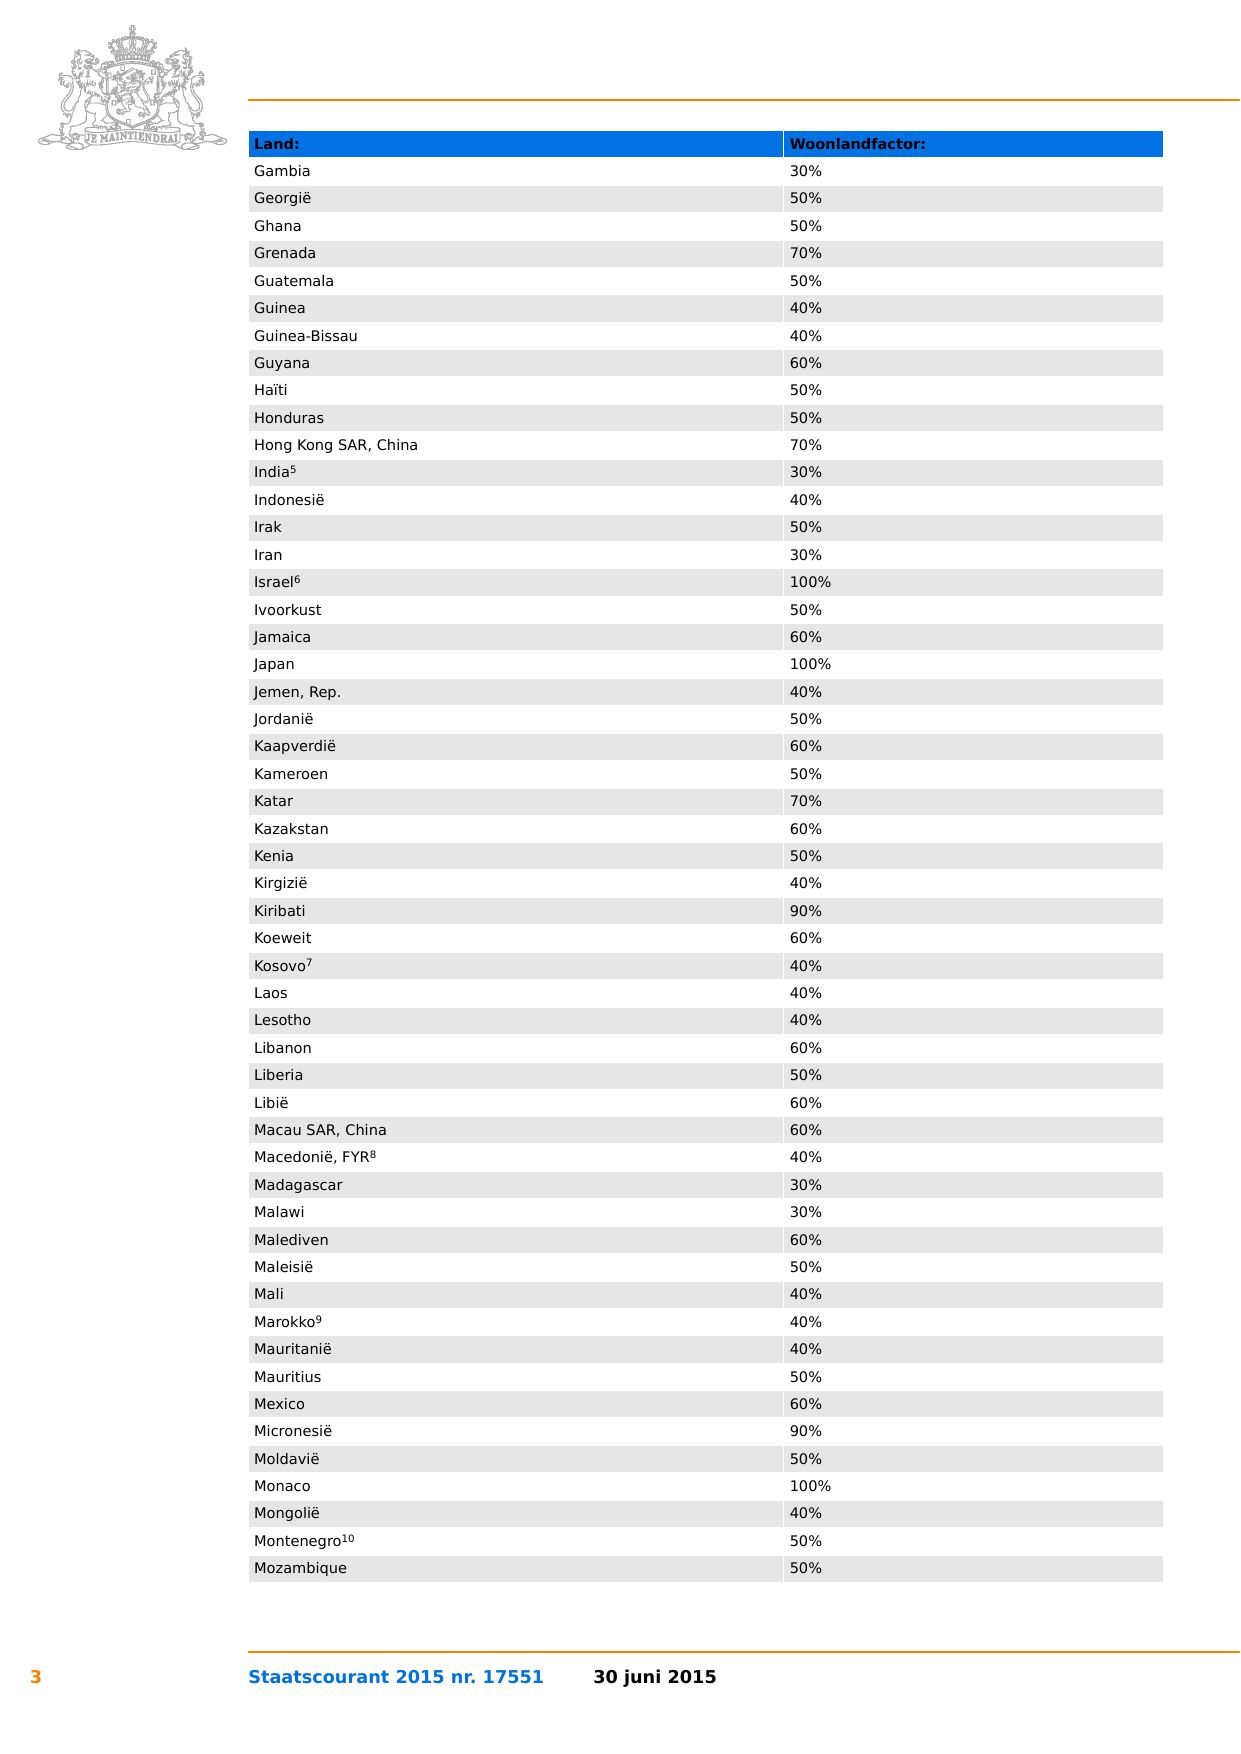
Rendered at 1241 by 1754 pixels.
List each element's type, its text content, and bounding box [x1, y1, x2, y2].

table_cell 60% [784, 624, 1163, 650]
table_cell Mongolië [249, 1501, 783, 1527]
table_cell 30% [784, 542, 1163, 568]
table_cell Haïti [249, 378, 783, 404]
table_cell Indonesië [249, 487, 783, 513]
table_cell Kiribati [249, 898, 783, 924]
table_cell Macedonië, FYR8 [249, 1145, 783, 1171]
table_cell 40% [784, 871, 1163, 897]
table_cell 100% [784, 651, 1163, 678]
table_cell Kosovo7 [249, 953, 783, 979]
table_cell Guinea-Bissau [249, 323, 783, 349]
table_cell 50% [784, 268, 1163, 294]
table_cell Jemen, Rep. [249, 679, 783, 705]
table_cell 30% [784, 1199, 1163, 1226]
table_cell 90% [784, 1419, 1163, 1445]
table_cell Liberia [249, 1063, 783, 1089]
table_cell Micronesië [249, 1419, 783, 1445]
table_cell Macau SAR, China [249, 1117, 783, 1143]
table_cell Kirgizië [249, 871, 783, 897]
table_cell Jamaica [249, 624, 783, 650]
table_cell Montenegro10 [249, 1528, 783, 1554]
table_cell 50% [784, 1063, 1163, 1089]
table_cell Kenia [249, 843, 783, 869]
table_cell 60% [784, 925, 1163, 952]
table_cell Madagascar [249, 1172, 783, 1198]
table_cell 100% [784, 1473, 1163, 1500]
table_cell Gambia [249, 158, 783, 185]
table_cell Malawi [249, 1199, 783, 1226]
table_cell 50% [784, 843, 1163, 869]
table_cell India5 [249, 460, 783, 486]
table_cell 70% [784, 241, 1163, 267]
table_cell Hong Kong SAR, China [249, 432, 783, 459]
table_cell 30% [784, 1172, 1163, 1198]
table_cell 50% [784, 1556, 1163, 1582]
table_cell 50% [784, 1254, 1163, 1281]
table_cell 60% [784, 1035, 1163, 1061]
table_cell Irak [249, 515, 783, 541]
table_cell 60% [784, 1117, 1163, 1143]
table_cell 40% [784, 953, 1163, 979]
table_cell 30% [784, 460, 1163, 486]
table_cell 40% [784, 1309, 1163, 1335]
table_cell 40% [784, 679, 1163, 705]
table_cell Guyana [249, 350, 783, 376]
table_cell Katar [249, 789, 783, 815]
table_cell 40% [784, 1501, 1163, 1527]
table_cell Kameroen [249, 761, 783, 787]
table_cell Guatemala [249, 268, 783, 294]
table_cell Malediven [249, 1227, 783, 1253]
table_cell Iran [249, 542, 783, 568]
table_cell 40% [784, 323, 1163, 349]
table_cell 40% [784, 980, 1163, 1007]
table_cell Mauritanië [249, 1336, 783, 1363]
table_cell Kazakstan [249, 816, 783, 842]
table_cell 50% [784, 1528, 1163, 1554]
table_cell 40% [784, 1282, 1163, 1308]
table_cell Mozambique [249, 1556, 783, 1582]
table_cell Libië [249, 1090, 783, 1116]
table_cell 90% [784, 898, 1163, 924]
table_cell Lesotho [249, 1008, 783, 1034]
table_cell Marokko9 [249, 1309, 783, 1335]
table_cell 40% [784, 487, 1163, 513]
table_cell 50% [784, 1446, 1163, 1472]
table_header Land: [249, 131, 783, 157]
table_cell Mali [249, 1282, 783, 1308]
table_cell Koeweit [249, 925, 783, 952]
table_cell Ghana [249, 213, 783, 239]
table_cell 50% [784, 405, 1163, 431]
table_cell Ivoorkust [249, 597, 783, 623]
table_cell 50% [784, 186, 1163, 212]
table_cell 50% [784, 1364, 1163, 1390]
table_cell 50% [784, 378, 1163, 404]
table_cell 60% [784, 816, 1163, 842]
table_cell 40% [784, 1008, 1163, 1034]
table_cell 50% [784, 706, 1163, 733]
table_cell 60% [784, 1391, 1163, 1417]
table_cell Mauritius [249, 1364, 783, 1390]
table_cell Japan [249, 651, 783, 678]
table_cell Georgië [249, 186, 783, 212]
table_header Woonlandfactor: [784, 131, 1163, 157]
table_cell 40% [784, 295, 1163, 322]
table_cell Guinea [249, 295, 783, 322]
table_cell Kaapverdië [249, 734, 783, 760]
table_cell 70% [784, 432, 1163, 459]
table_cell 40% [784, 1145, 1163, 1171]
table_cell 30% [784, 158, 1163, 185]
table_cell 50% [784, 515, 1163, 541]
table_cell Libanon [249, 1035, 783, 1061]
table_cell 60% [784, 734, 1163, 760]
table_cell 50% [784, 213, 1163, 239]
table_cell Israel6 [249, 569, 783, 596]
table_cell Mexico [249, 1391, 783, 1417]
table_cell 100% [784, 569, 1163, 596]
table_cell Honduras [249, 405, 783, 431]
table_cell Grenada [249, 241, 783, 267]
table_cell 70% [784, 789, 1163, 815]
table_cell Laos [249, 980, 783, 1007]
table_cell 40% [784, 1336, 1163, 1363]
table_cell Maleisië [249, 1254, 783, 1281]
table_cell Monaco [249, 1473, 783, 1500]
table_cell 60% [784, 1227, 1163, 1253]
table_cell Jordanië [249, 706, 783, 733]
table_cell Moldavië [249, 1446, 783, 1472]
table_cell 60% [784, 350, 1163, 376]
picture [38, 25, 227, 150]
table_cell 50% [784, 597, 1163, 623]
table_cell 60% [784, 1090, 1163, 1116]
table_cell 50% [784, 761, 1163, 787]
